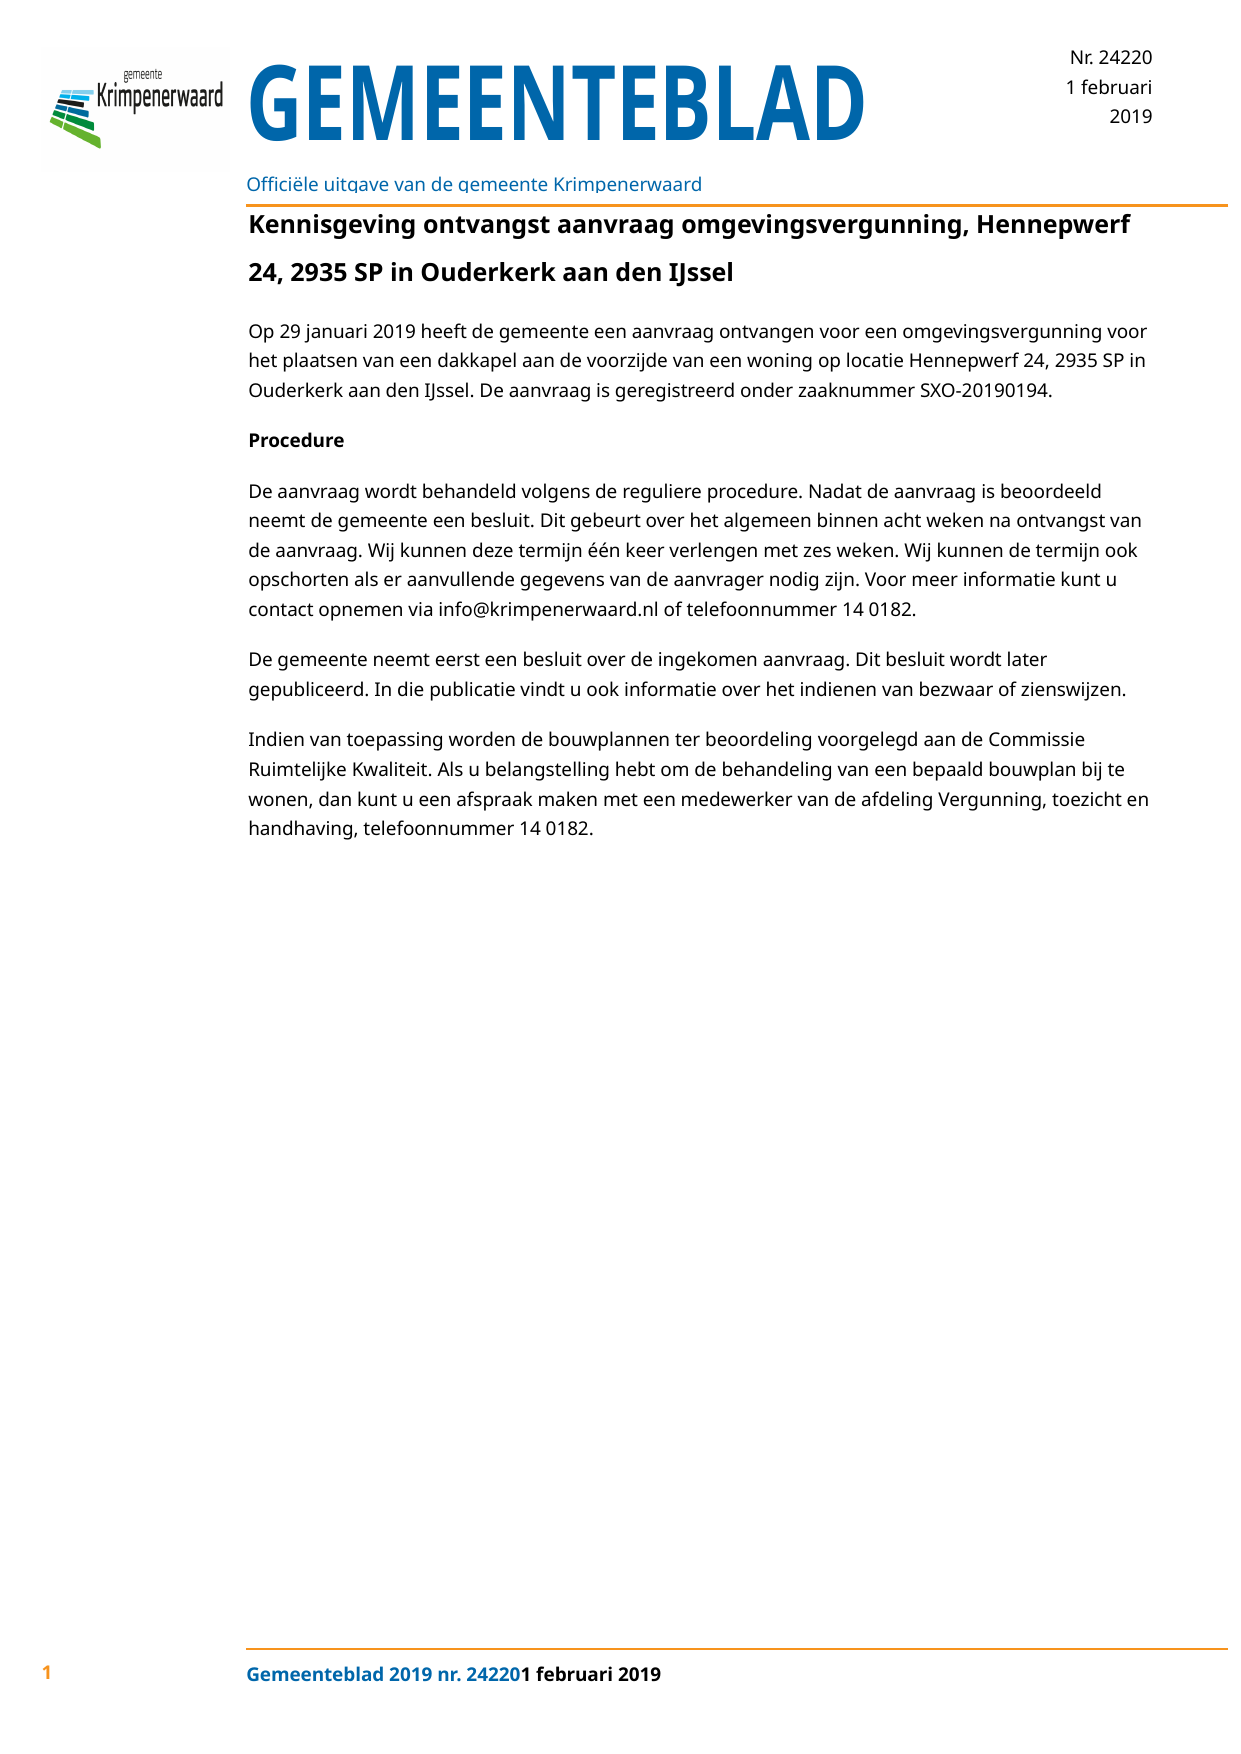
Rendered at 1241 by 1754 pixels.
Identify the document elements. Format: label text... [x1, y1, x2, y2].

text De gemeente neemt eerst een besluit over de ingekomen aanvraag. Dit besluit wordt later gepubliceerd. In die publicatie vindt u ook informatie over het indienen van bezwaar of zienswijzen. [248, 647, 1152, 702]
text Indien van toepassing worden de bouwplannen ter beoordeling voorgelegd aan de Commissie Ruimtelijke Kwaliteit. Als u belangstelling hebt om de behandeling van een bepaald bouwplan bij te wonen, dan kunt u een afspraak maken met een medewerker van de afdeling Vergunning, toezicht en handhaving, telefoonnummer 14 0182. [248, 727, 1152, 841]
text Op 29 januari 2019 heeft de gemeente een aanvraag ontvangen voor een omgevingsvergunning voor het plaatsen van een dakkapel aan de voorzijde van een woning op locatie Hennepwerf 24, 2935 SP in Ouderkerk aan den IJssel. De aanvraag is geregistreerd onder zaaknummer SXO-20190194. [248, 318, 1152, 403]
text De aanvraag wordt behandeld volgens de reguliere procedure. Nadat de aanvraag is beoordeeld neemt de gemeente een besluit. Dit gebeurt over het algemeen binnen acht weken na ontvangst van de aanvraag. Wij kunnen deze termijn één keer verlengen met zes weken. Wij kunnen de termijn ook opschorten als er aanvullende gegevens van de aanvrager nodig zijn. Voor meer informatie kunt u contact opnemen via info@krimpenerwaard.nl of telefoonnummer 14 0182. [248, 478, 1152, 622]
picture [41, 47, 231, 172]
text Procedure [248, 427, 1152, 453]
text Kennisgeving ontvangst aanvraag omgevingsvergunning, Hennepwerf 24, 2935 SP in Ouderkerk aan den IJssel [248, 207, 1152, 288]
